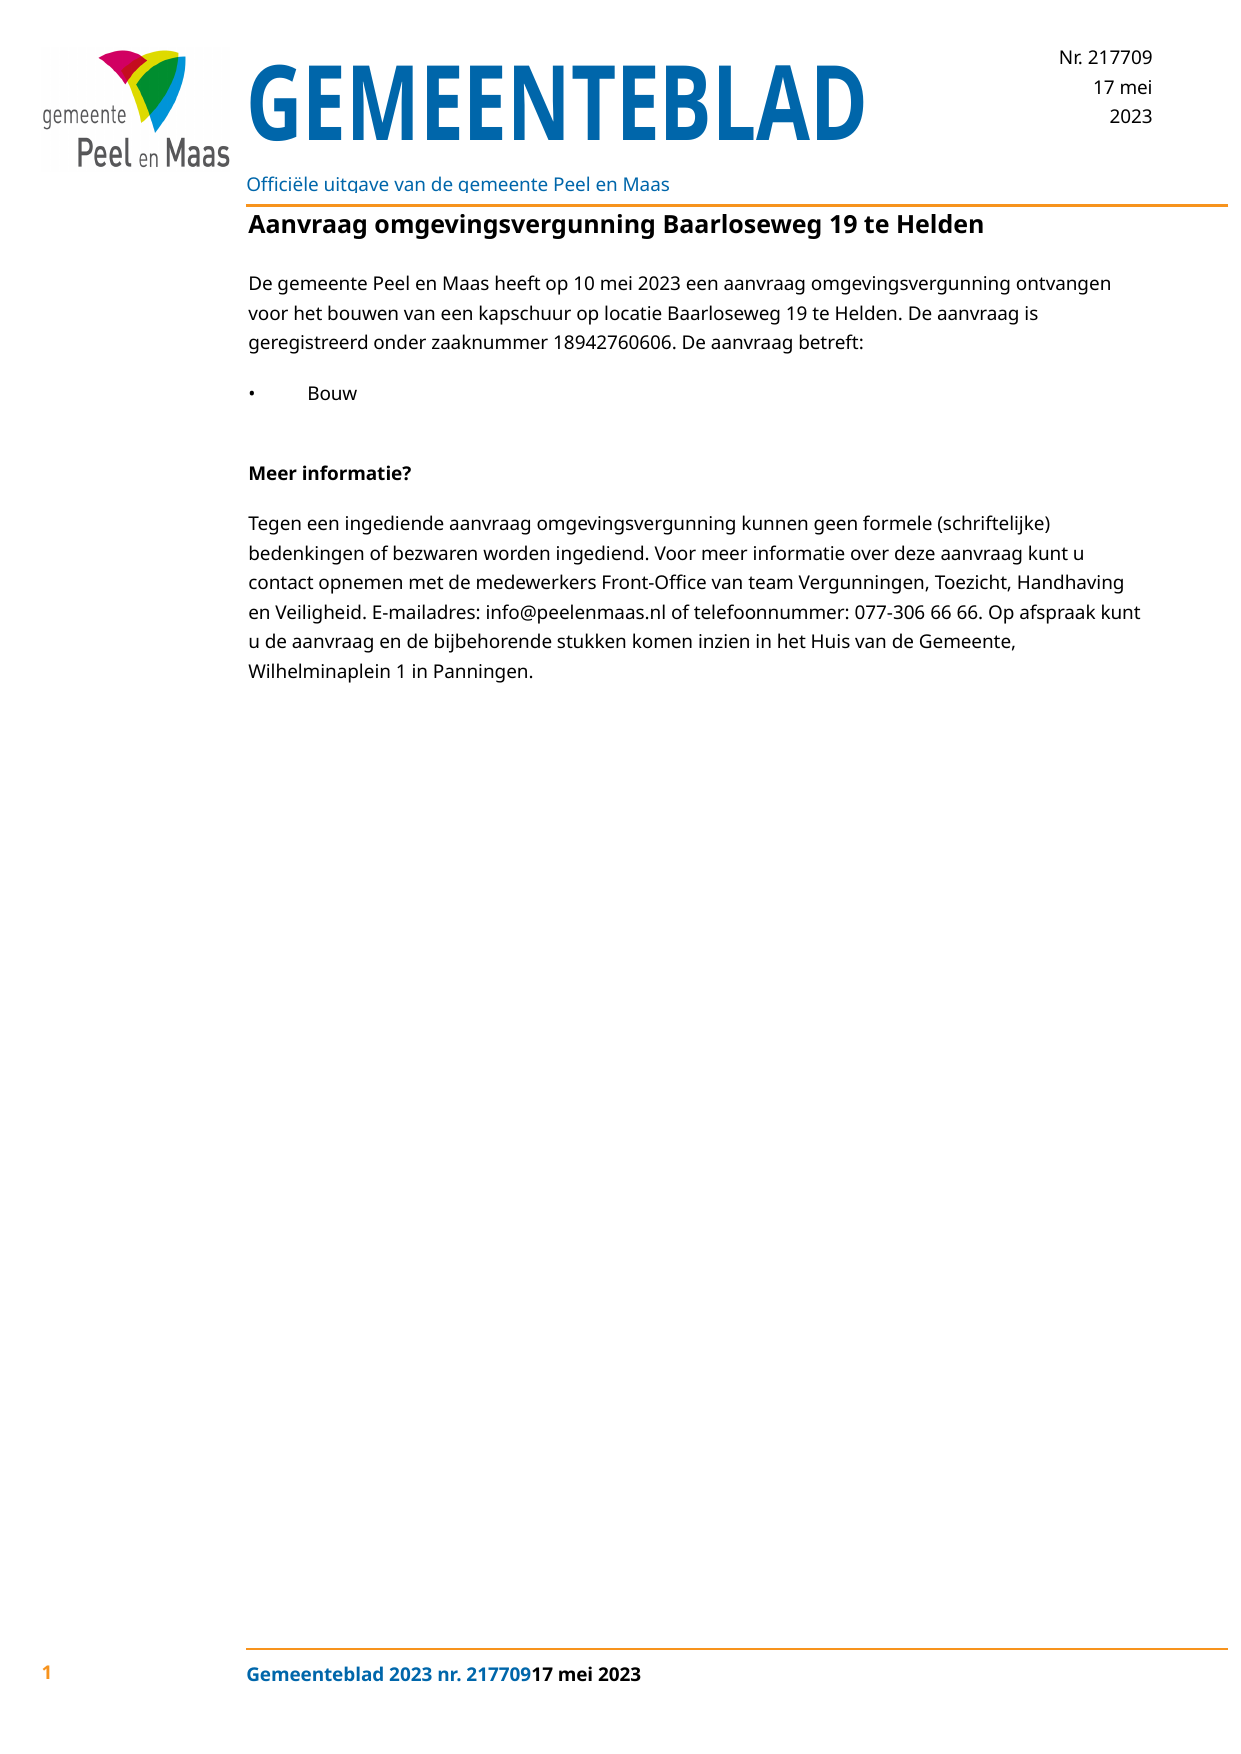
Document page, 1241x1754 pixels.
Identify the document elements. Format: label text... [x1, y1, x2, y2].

text Tegen een ingediende aanvraag omgevingsvergunning kunnen geen formele (schriftelijke) bedenkingen of bezwaren worden ingediend. Voor meer informatie over deze aanvraag kunt u contact opnemen met de medewerkers Front-Office van team Vergunningen, Toezicht, Handhaving en Veiligheid. E-mailadres: info@peelenmaas.nl of telefoonnummer: 077-306 66 66. Op afspraak kunt u de aanvraag en de bijbehorende stukken komen inzien in het Huis van de Gemeente, Wilhelminaplein 1 in Panningen. [248, 510, 1152, 684]
list Bouw [248, 380, 1152, 406]
text De gemeente Peel en Maas heeft op 10 mei 2023 een aanvraag omgevingsvergunning ontvangen voor het bouwen van een kapschuur op locatie Baarloseweg 19 te Helden. De aanvraag is geregistreerd onder zaaknummer 18942760606. De aanvraag betreft: [248, 270, 1152, 355]
picture [41, 47, 231, 172]
text Meer informatie? [248, 460, 1152, 486]
text Aanvraag omgevingsvergunning Baarloseweg 19 te Helden [248, 207, 1152, 241]
